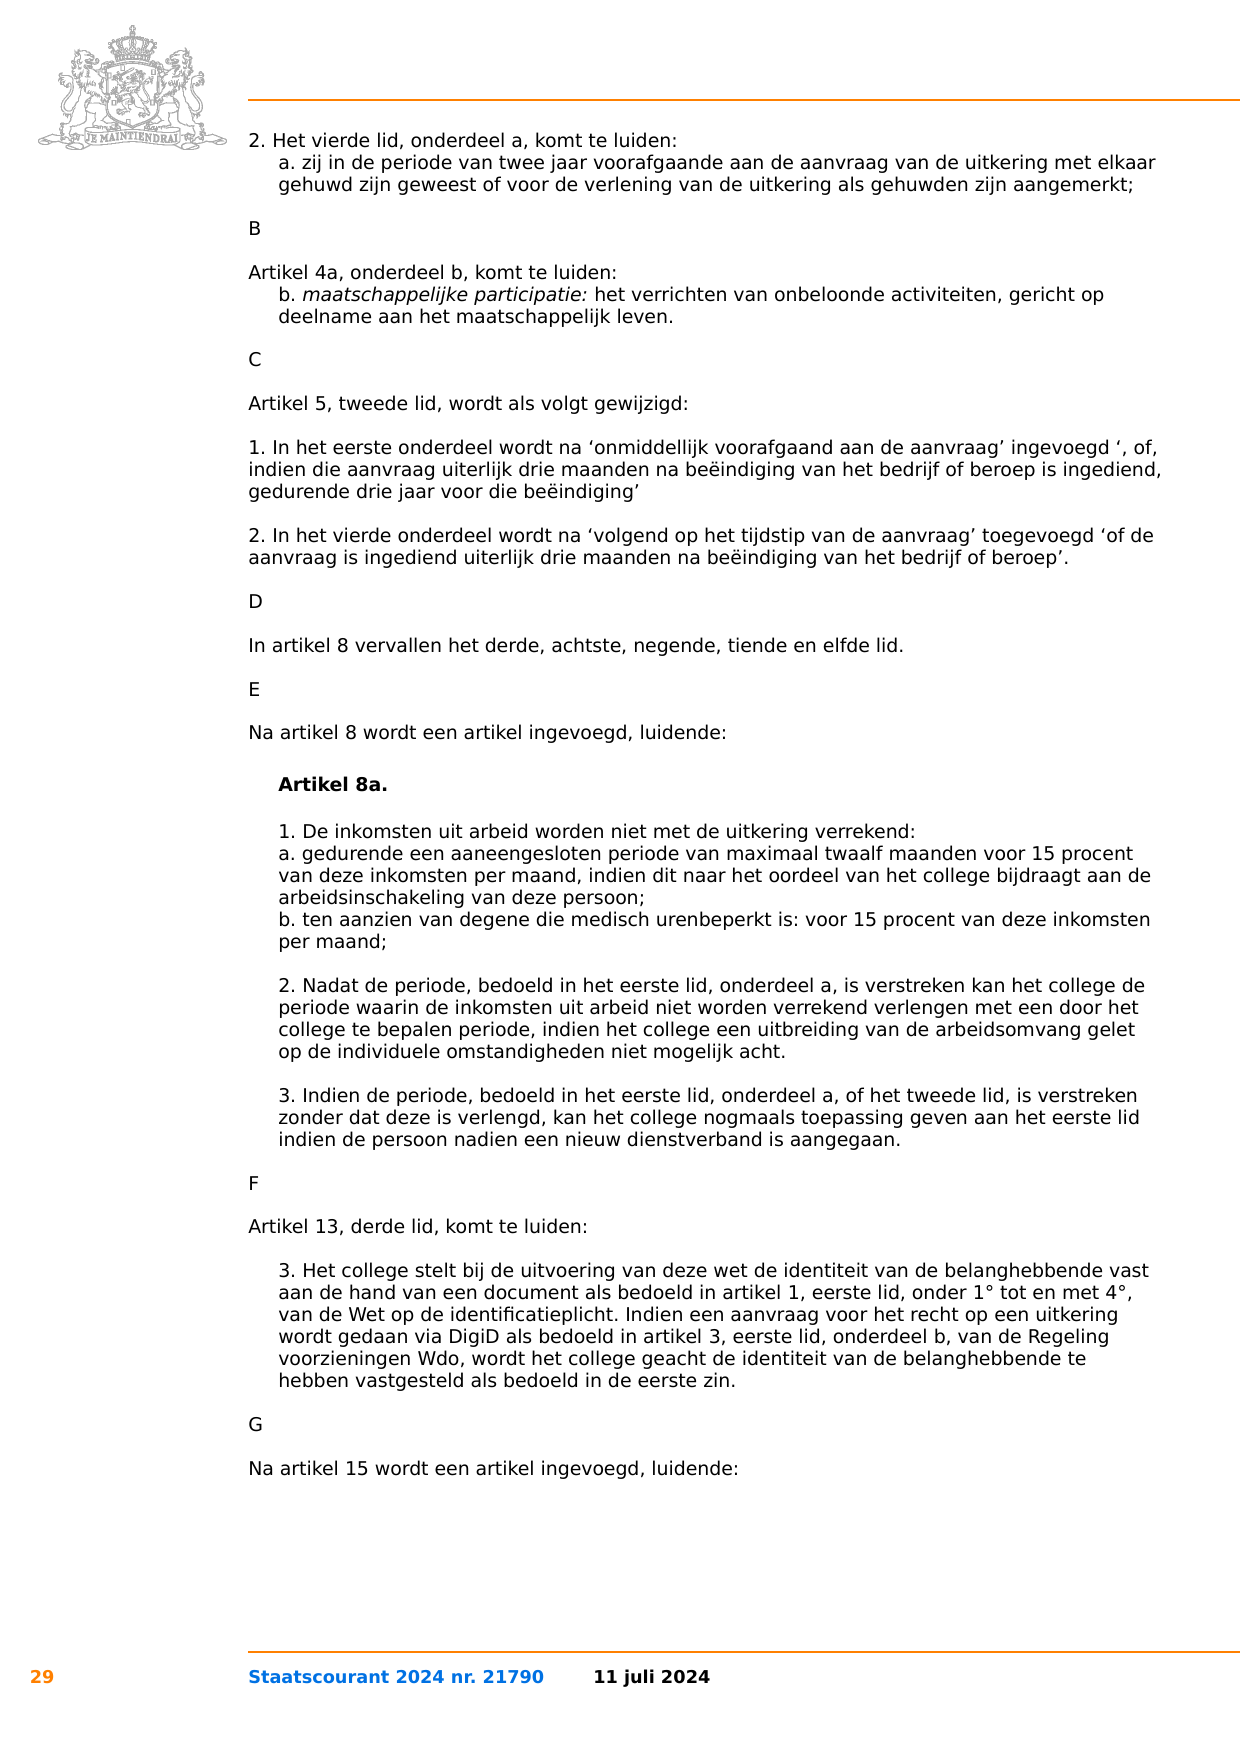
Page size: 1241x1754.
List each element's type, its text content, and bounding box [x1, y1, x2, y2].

text Artikel 5, tweede lid, wordt als volgt gewijzigd: [248, 393, 1163, 415]
text 3. Het college stelt bij de uitvoering van deze wet de identiteit van de belanghebbende vast aan de hand van een document als bedoeld in artikel 1, eerste lid, onder 1° tot en met 4°, van de Wet op de identificatieplicht. Indien een aanvraag voor het recht op een uitkering wordt gedaan via DigiD als bedoeld in artikel 3, eerste lid, onderdeel b, van de Regeling voorzieningen Wdo, wordt het college geacht de identiteit van de belanghebbende te hebben vastgesteld als bedoeld in de eerste zin. [278, 1260, 1163, 1392]
text C [248, 349, 1163, 371]
text 2. In het vierde onderdeel wordt na ‘volgend op het tijdstip van de aanvraag’ toegevoegd ‘of de aanvraag is ingediend uiterlijk drie maanden na beëindiging van het bedrijf of beroep’. [248, 525, 1163, 569]
text 2. Het vierde lid, onderdeel a, komt te luiden: [248, 130, 1163, 152]
text 1. De inkomsten uit arbeid worden niet met de uitkering verrekend: [278, 821, 1163, 843]
text 3. Indien de periode, bedoeld in het eerste lid, onderdeel a, of het tweede lid, is verstreken zonder dat deze is verlengd, kan het college nogmaals toepassing geven aan het eerste lid indien de persoon nadien een nieuw dienstverband is aangegaan. [278, 1085, 1163, 1151]
text F [248, 1173, 1163, 1194]
text B [248, 218, 1163, 240]
text b. ten aanzien van degene die medisch urenbeperkt is: voor 15 procent van deze inkomsten per maand; [278, 909, 1163, 953]
text G [248, 1414, 1163, 1436]
text 1. In het eerste onderdeel wordt na ‘onmiddellijk voorafgaand aan de aanvraag’ ingevoegd ‘, of, indien die aanvraag uiterlijk drie maanden na beëindiging van het bedrijf of beroep is ingediend, gedurende drie jaar voor die beëindiging’ [248, 437, 1163, 503]
text b. maatschappelijke participatie: het verrichten van onbeloonde activiteiten, gericht op deelname aan het maatschappelijk leven. [278, 283, 1163, 327]
text D [248, 591, 1163, 613]
text a. gedurende een aaneengesloten periode van maximaal twaalf maanden voor 15 procent van deze inkomsten per maand, indien dit naar het oordeel van het college bijdraagt aan de arbeidsinschakeling van deze persoon; [278, 843, 1163, 909]
text Artikel 13, derde lid, komt te luiden: [248, 1216, 1163, 1238]
text E [248, 678, 1163, 700]
picture [38, 25, 227, 150]
text Na artikel 8 wordt een artikel ingevoegd, luidende: [248, 722, 1163, 744]
subtitle Artikel 8a. [278, 774, 1163, 796]
text 2. Nadat de periode, bedoeld in het eerste lid, onderdeel a, is verstreken kan het college de periode waarin de inkomsten uit arbeid niet worden verrekend verlengen met een door het college te bepalen periode, indien het college een uitbreiding van de arbeidsomvang gelet op de individuele omstandigheden niet mogelijk acht. [278, 975, 1163, 1063]
text In artikel 8 vervallen het derde, achtste, negende, tiende en elfde lid. [248, 634, 1163, 657]
text a. zij in de periode van twee jaar voorafgaande aan de aanvraag van de uitkering met elkaar gehuwd zijn geweest of voor de verlening van de uitkering als gehuwden zijn aangemerkt; [278, 152, 1163, 196]
text Na artikel 15 wordt een artikel ingevoegd, luidende: [248, 1458, 1163, 1480]
text Artikel 4a, onderdeel b, komt te luiden: [248, 262, 1163, 283]
